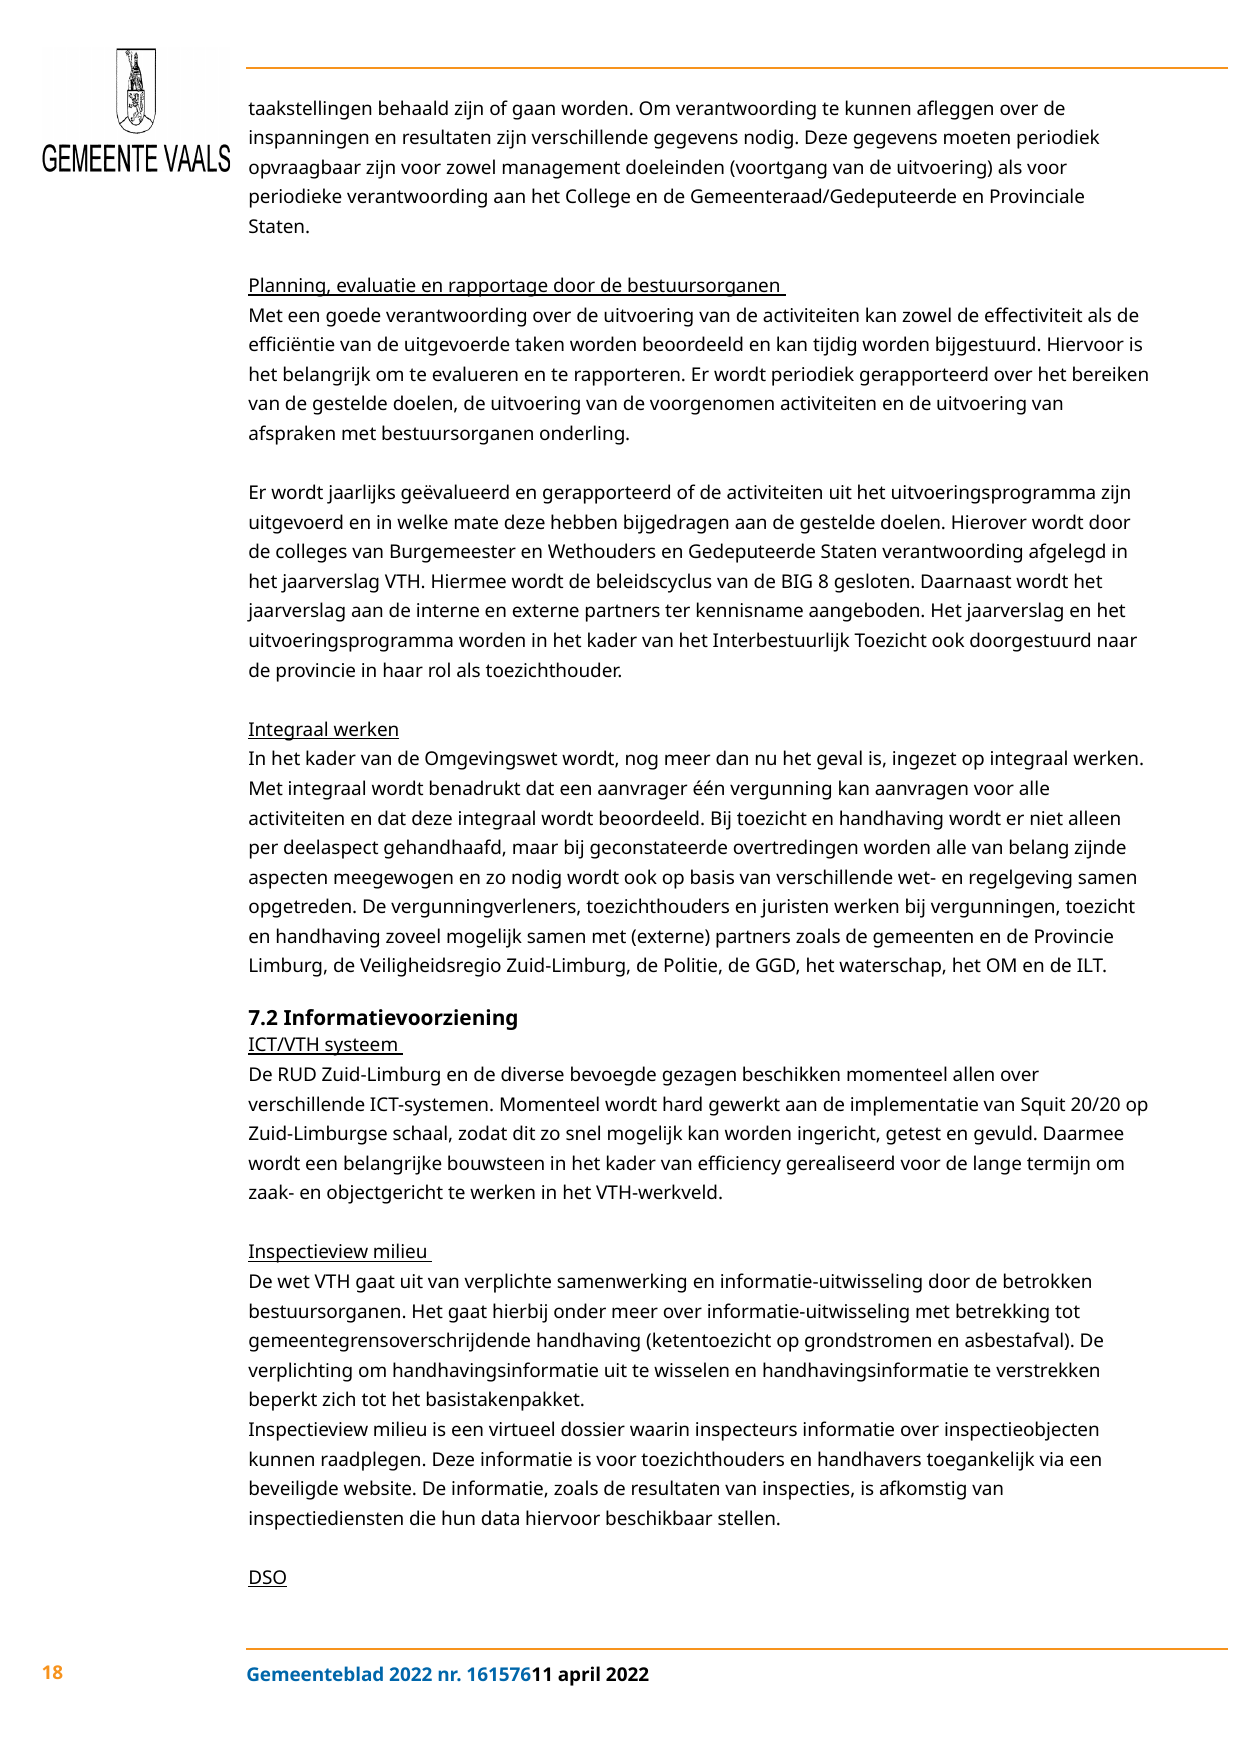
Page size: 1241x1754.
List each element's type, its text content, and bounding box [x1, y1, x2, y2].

text Er wordt jaarlijks geëvalueerd en gerapporteerd of de activiteiten uit het uitvoeringsprogramma zijn uitgevoerd en in welke mate deze hebben bijgedragen aan de gestelde doelen. Hierover wordt door de colleges van Burgemeester en Wethouders en Gedeputeerde Staten verantwoording afgelegd in het jaarverslag VTH. Hiermee wordt de beleidscyclus van de BIG 8 gesloten. Daarnaast wordt het jaarverslag aan de interne en externe partners ter kennisname aangeboden. Het jaarverslag en het uitvoeringsprogramma worden in het kader van het Interbestuurlijk Toezicht ook doorgestuurd naar de provincie in haar rol als toezichthouder. [248, 479, 1152, 683]
picture [41, 47, 231, 172]
text De wet VTH gaat uit van verplichte samenwerking en informatie-uitwisseling door de betrokken bestuursorganen. Het gaat hierbij onder meer over informatie-uitwisseling met betrekking tot gemeentegrensoverschrijdende handhaving (ketentoezicht op grondstromen en asbestafval). De verplichting om handhavingsinformatie uit te wisselen en handhavingsinformatie te verstrekken beperkt zich tot het basistakenpakket. [248, 1268, 1152, 1412]
text taakstellingen behaald zijn of gaan worden. Om verantwoording te kunnen afleggen over de inspanningen en resultaten zijn verschillende gegevens nodig. Deze gegevens moeten periodiek opvraagbaar zijn voor zowel management doeleinden (voortgang van de uitvoering) als voor periodieke verantwoording aan het College en de Gemeenteraad/Gedeputeerde en Provinciale Staten. [248, 95, 1152, 239]
text In het kader van de Omgevingswet wordt, nog meer dan nu het geval is, ingezet op integraal werken. Met integraal wordt benadrukt dat een aanvrager één vergunning kan aanvragen voor alle activiteiten en dat deze integraal wordt beoordeeld. Bij toezicht en handhaving wordt er niet alleen per deelaspect gehandhaafd, maar bij geconstateerde overtredingen worden alle van belang zijnde aspecten meegewogen en zo nodig wordt ook op basis van verschillende wet- en regelgeving samen opgetreden. De vergunningverleners, toezichthouders en juristen werken bij vergunningen, toezicht en handhaving zoveel mogelijk samen met (externe) partners zoals de gemeenten en de Provincie Limburg, de Veiligheidsregio Zuid-Limburg, de Politie, de GGD, het waterschap, het OM en de ILT. [248, 746, 1152, 978]
text Met een goede verantwoording over de uitvoering van de activiteiten kan zowel de effectiviteit als de efficiëntie van de uitgevoerde taken worden beoordeeld en kan tijdig worden bijgestuurd. Hiervoor is het belangrijk om te evalueren en te rapporteren. Er wordt periodiek gerapporteerd over het bereiken van de gestelde doelen, de uitvoering van de voorgenomen activiteiten en de uitvoering van afspraken met bestuursorganen onderling. [248, 302, 1152, 446]
text Planning, evaluatie en rapportage door de bestuursorganen [248, 272, 1152, 298]
text Inspectieview milieu [248, 1239, 1152, 1264]
text ICT/VTH systeem [248, 1032, 1152, 1057]
text Inspectieview milieu is een virtueel dossier waarin inspecteurs informatie over inspectieobjecten kunnen raadplegen. Deze informatie is voor toezichthouders en handhavers toegankelijk via een beveiligde website. De informatie, zoals de resultaten van inspecties, is afkomstig van inspectiediensten die hun data hiervoor beschikbaar stellen. [248, 1416, 1152, 1531]
text Integraal werken [248, 716, 1152, 742]
text DSO [248, 1564, 1152, 1590]
text 7.2 Informatievoorziening [248, 1003, 1152, 1032]
text De RUD Zuid-Limburg en de diverse bevoegde gezagen beschikken momenteel allen over verschillende ICT-systemen. Momenteel wordt hard gewerkt aan de implementatie van Squit 20/20 op Zuid-Limburgse schaal, zodat dit zo snel mogelijk kan worden ingericht, getest en gevuld. Daarmee wordt een belangrijke bouwsteen in het kader van efficiency gerealiseerd voor de lange termijn om zaak- en objectgericht te werken in het VTH-werkveld. [248, 1061, 1152, 1205]
